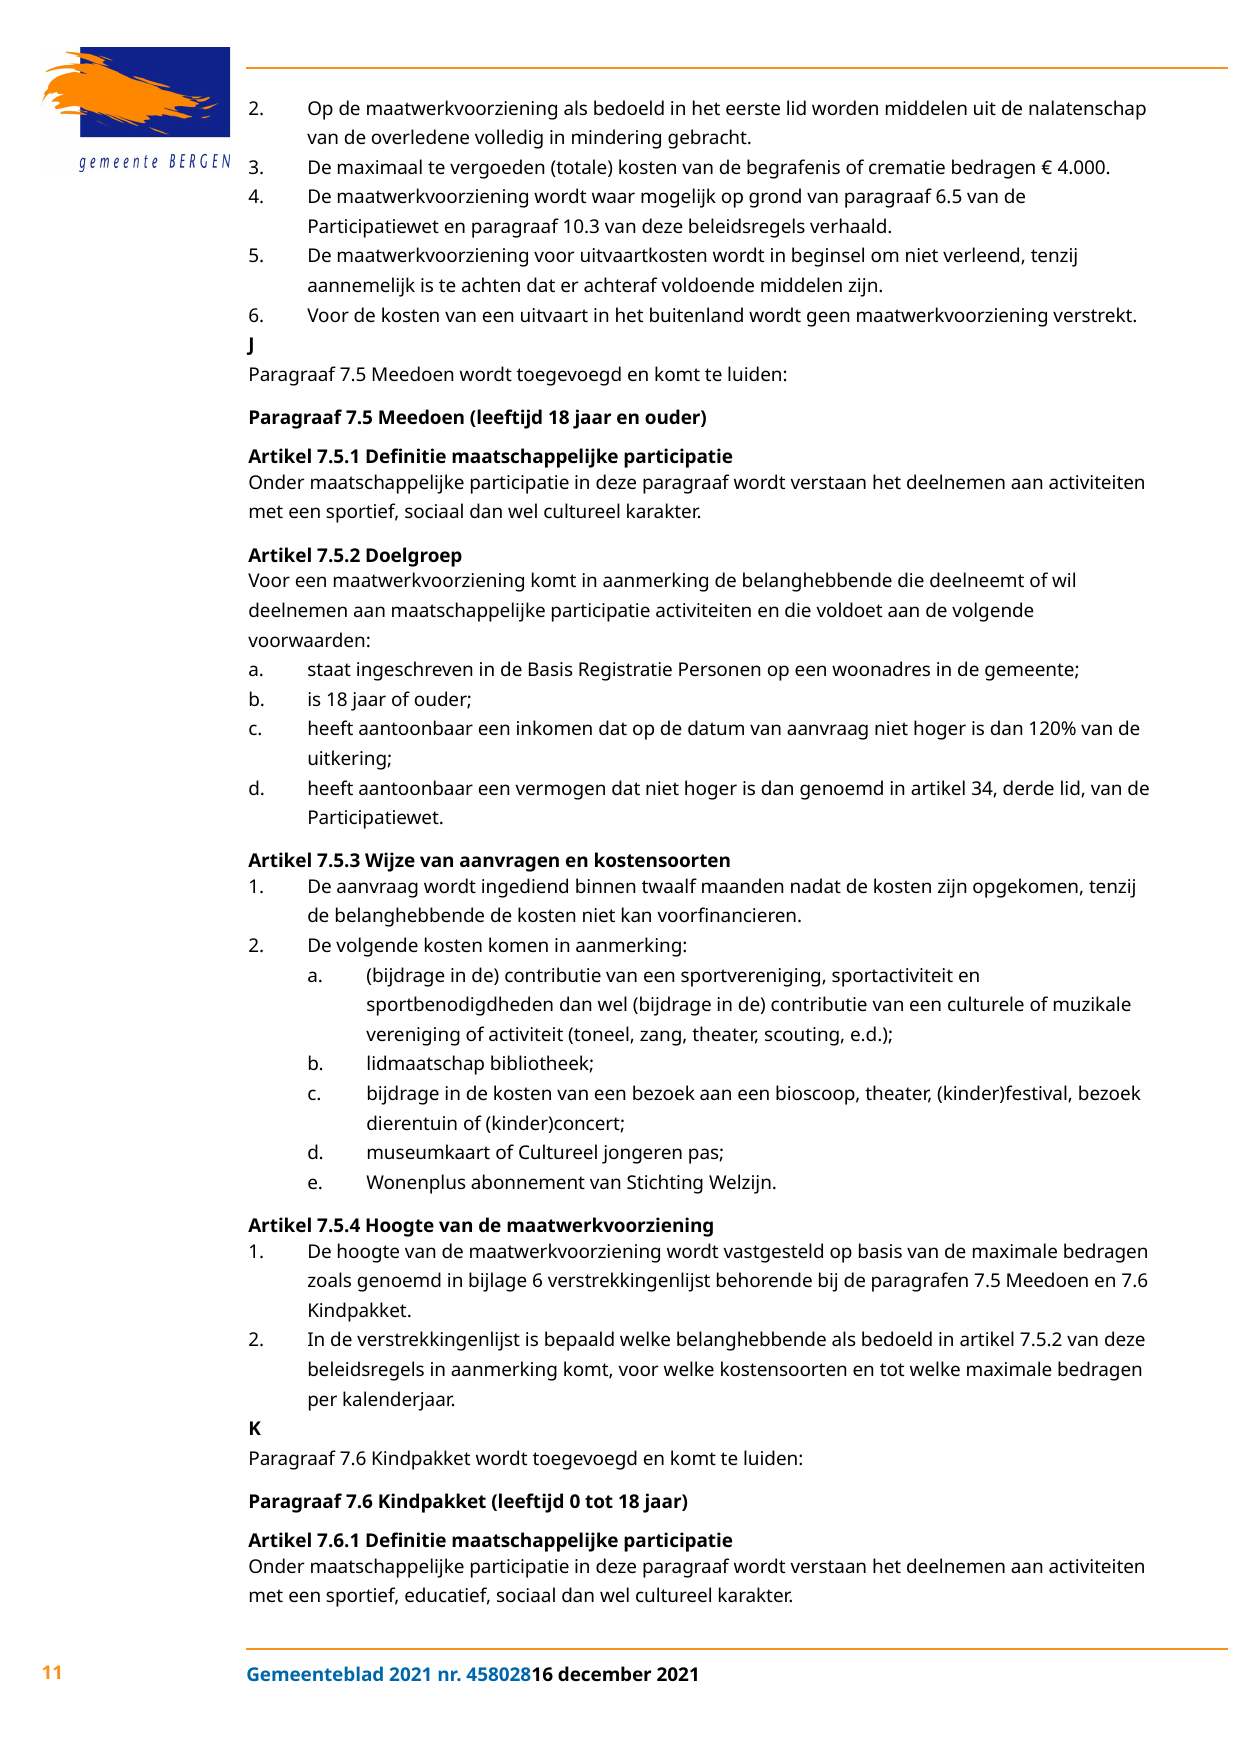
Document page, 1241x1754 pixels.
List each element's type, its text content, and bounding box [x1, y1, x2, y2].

text Voor een maatwerkvoorziening komt in aanmerking de belanghebbende die deelneemt of wil deelnemen aan maatschappelijke participatie activiteiten en die voldoet aan de volgende voorwaarden: [248, 568, 1152, 652]
list lidmaatschap bibliotheek; [307, 1051, 1152, 1076]
list De maatwerkvoorziening voor uitvaartkosten wordt in beginsel om niet verleend, tenzij aannemelijk is te achten dat er achteraf voldoende middelen zijn. [248, 243, 1152, 298]
text Paragraaf 7.5 Meedoen (leeftijd 18 jaar en ouder) [248, 404, 1152, 430]
list is 18 jaar of ouder; [248, 686, 1152, 712]
list Voor de kosten van een uitvaart in het buitenland wordt geen maatwerkvoorziening verstrekt. [248, 302, 1152, 328]
text Paragraaf 7.5 Meedoen wordt toegevoegd en komt te luiden: [248, 361, 1152, 387]
list heeft aantoonbaar een inkomen dat op de datum van aanvraag niet hoger is dan 120% van de uitkering; [248, 716, 1152, 771]
text Onder maatschappelijke participatie in deze paragraaf wordt verstaan het deelnemen aan activiteiten met een sportief, educatief, sociaal dan wel cultureel karakter. [248, 1553, 1152, 1608]
list In de verstrekkingenlijst is bepaald welke belanghebbende als bedoeld in artikel 7.5.2 van deze beleidsregels in aanmerking komt, voor welke kostensoorten en tot welke maximale bedragen per kalenderjaar. [248, 1327, 1152, 1411]
text Paragraaf 7.6 Kindpakket wordt toegevoegd en komt te luiden: [248, 1445, 1152, 1471]
list Op de maatwerkvoorziening als bedoeld in het eerste lid worden middelen uit de nalatenschap van de overledene volledig in mindering gebracht. [248, 95, 1152, 150]
text Onder maatschappelijke participatie in deze paragraaf wordt verstaan het deelnemen aan activiteiten met een sportief, sociaal dan wel cultureel karakter. [248, 469, 1152, 524]
list (bijdrage in de) contributie van een sportvereniging, sportactiviteit en sportbenodigdheden dan wel (bijdrage in de) contributie van een culturele of muzikale vereniging of activiteit (toneel, zang, theater, scouting, e.d.); [307, 962, 1152, 1047]
list museumkaart of Cultureel jongeren pas; [307, 1139, 1152, 1165]
picture [41, 47, 231, 172]
text Artikel 7.5.2 Doelgroep [248, 542, 1152, 568]
text Artikel 7.5.4 Hoogte van de maatwerkvoorziening [248, 1212, 1152, 1238]
list De aanvraag wordt ingediend binnen twaalf maanden nadat de kosten zijn opgekomen, tenzij de belanghebbende de kosten niet kan voorfinancieren. [248, 873, 1152, 928]
list De volgende kosten komen in aanmerking: [248, 932, 1152, 958]
list De maatwerkvoorziening wordt waar mogelijk op grond van paragraaf 6.5 van de Participatiewet en paragraaf 10.3 van deze beleidsregels verhaald. [248, 183, 1152, 239]
text K [248, 1415, 1152, 1441]
list staat ingeschreven in de Basis Registratie Personen op een woonadres in de gemeente; [248, 656, 1152, 682]
text Artikel 7.6.1 Definitie maatschappelijke participatie [248, 1527, 1152, 1553]
list bijdrage in de kosten van een bezoek aan een bioscoop, theater, (kinder)festival, bezoek dierentuin of (kinder)concert; [307, 1080, 1152, 1136]
list Wonenplus abonnement van Stichting Welzijn. [307, 1169, 1152, 1195]
list De maximaal te vergoeden (totale) kosten van de begrafenis of crematie bedragen € 4.000. [248, 154, 1152, 180]
text Artikel 7.5.3 Wijze van aanvragen en kostensoorten [248, 847, 1152, 873]
text Artikel 7.5.1 Definitie maatschappelijke participatie [248, 443, 1152, 469]
text Paragraaf 7.6 Kindpakket (leeftijd 0 tot 18 jaar) [248, 1488, 1152, 1514]
text J [248, 331, 1152, 357]
list heeft aantoonbaar een vermogen dat niet hoger is dan genoemd in artikel 34, derde lid, van de Participatiewet. [248, 775, 1152, 830]
list De hoogte van de maatwerkvoorziening wordt vastgesteld op basis van de maximale bedragen zoals genoemd in bijlage 6 verstrekkingenlijst behorende bij de paragrafen 7.5 Meedoen en 7.6 Kindpakket. [248, 1238, 1152, 1323]
